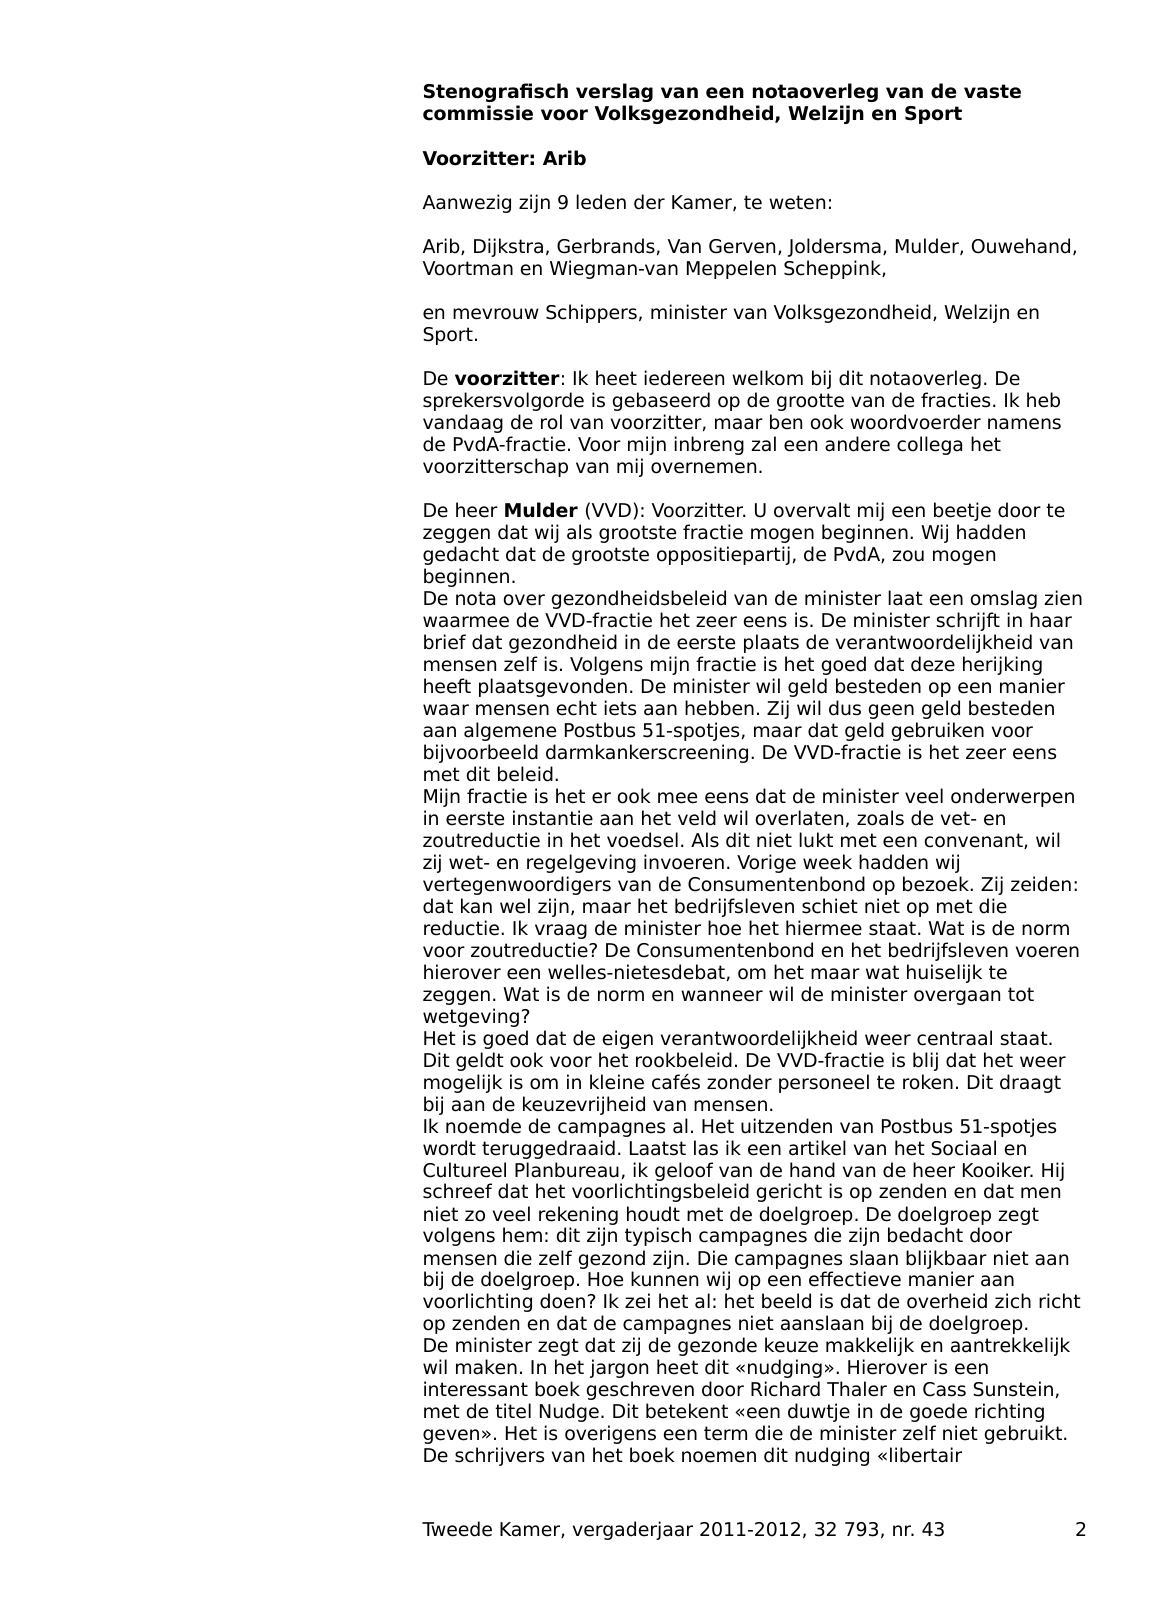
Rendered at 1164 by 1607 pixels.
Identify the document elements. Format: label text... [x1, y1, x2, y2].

text Arib, Dijkstra, Gerbrands, Van Gerven, Joldersma, Mulder, Ouwehand, Voortman en Wiegman-van Meppelen Scheppink, [422, 236, 1087, 280]
subtitle Voorzitter: Arib [422, 147, 1087, 169]
text De voorzitter: Ik heet iedereen welkom bij dit notaoverleg. De sprekersvolgorde is gebaseerd op de grootte van de fracties. Ik heb vandaag de rol van voorzitter, maar ben ook woordvoerder namens de PvdA-fractie. Voor mijn inbreng zal een andere collega het voorzitterschap van mij overnemen. [422, 368, 1087, 478]
text Het is goed dat de eigen verantwoordelijkheid weer centraal staat. Dit geldt ook voor het rookbeleid. De VVD-fractie is blij dat het weer mogelijk is om in kleine cafés zonder personeel te roken. Dit draagt bij aan de keuzevrijheid van mensen. [422, 1028, 1087, 1116]
text Aanwezig zijn 9 leden der Kamer, te weten: [422, 192, 1087, 213]
text De minister zegt dat zij de gezonde keuze makkelijk en aantrekkelijk wil maken. In het jargon heet dit «nudging». Hierover is een interessant boek geschreven door Richard Thaler en Cass Sunstein, met de titel Nudge. Dit betekent «een duwtje in de goede richting geven». Het is overigens een term die de minister zelf niet gebruikt. De schrijvers van het boek noemen dit nudging «libertair [422, 1335, 1087, 1467]
text De heer Mulder (VVD): Voorzitter. U overvalt mij een beetje door te zeggen dat wij als grootste fractie mogen beginnen. Wij hadden gedacht dat de grootste oppositiepartij, de PvdA, zou mogen beginnen. [422, 500, 1087, 588]
text Ik noemde de campagnes al. Het uitzenden van Postbus 51-spotjes wordt teruggedraaid. Laatst las ik een artikel van het Sociaal en Cultureel Planbureau, ik geloof van de hand van de heer Kooiker. Hij schreef dat het voorlichtingsbeleid gericht is op zenden en dat men niet zo veel rekening houdt met de doelgroep. De doelgroep zegt volgens hem: dit zijn typisch campagnes die zijn bedacht door mensen die zelf gezond zijn. Die campagnes slaan blijkbaar niet aan bij de doelgroep. Hoe kunnen wij op een effectieve manier aan voorlichting doen? Ik zei het al: het beeld is dat de overheid zich richt op zenden en dat de campagnes niet aanslaan bij de doelgroep. [422, 1116, 1087, 1335]
subtitle Stenografisch verslag van een notaoverleg van de vaste commissie voor Volksgezondheid, Welzijn en Sport [422, 81, 1087, 125]
text De nota over gezondheidsbeleid van de minister laat een omslag zien waarmee de VVD-fractie het zeer eens is. De minister schrijft in haar brief dat gezondheid in de eerste plaats de verantwoordelijkheid van mensen zelf is. Volgens mijn fractie is het goed dat deze herijking heeft plaatsgevonden. De minister wil geld besteden op een manier waar mensen echt iets aan hebben. Zij wil dus geen geld besteden aan algemene Postbus 51-spotjes, maar dat geld gebruiken voor bijvoorbeeld darmkankerscreening. De VVD-fractie is het zeer eens met dit beleid. [422, 588, 1087, 786]
text Mijn fractie is het er ook mee eens dat de minister veel onderwerpen in eerste instantie aan het veld wil overlaten, zoals de vet- en zoutreductie in het voedsel. Als dit niet lukt met een convenant, wil zij wet- en regelgeving invoeren. Vorige week hadden wij vertegenwoordigers van de Consumentenbond op bezoek. Zij zeiden: dat kan wel zijn, maar het bedrijfsleven schiet niet op met die reductie. Ik vraag de minister hoe het hiermee staat. Wat is de norm voor zoutreductie? De Consumentenbond en het bedrijfsleven voeren hierover een welles-nietesdebat, om het maar wat huiselijk te zeggen. Wat is de norm en wanneer wil de minister overgaan tot wetgeving? [422, 786, 1087, 1028]
text en mevrouw Schippers, minister van Volksgezondheid, Welzijn en Sport. [422, 302, 1087, 346]
